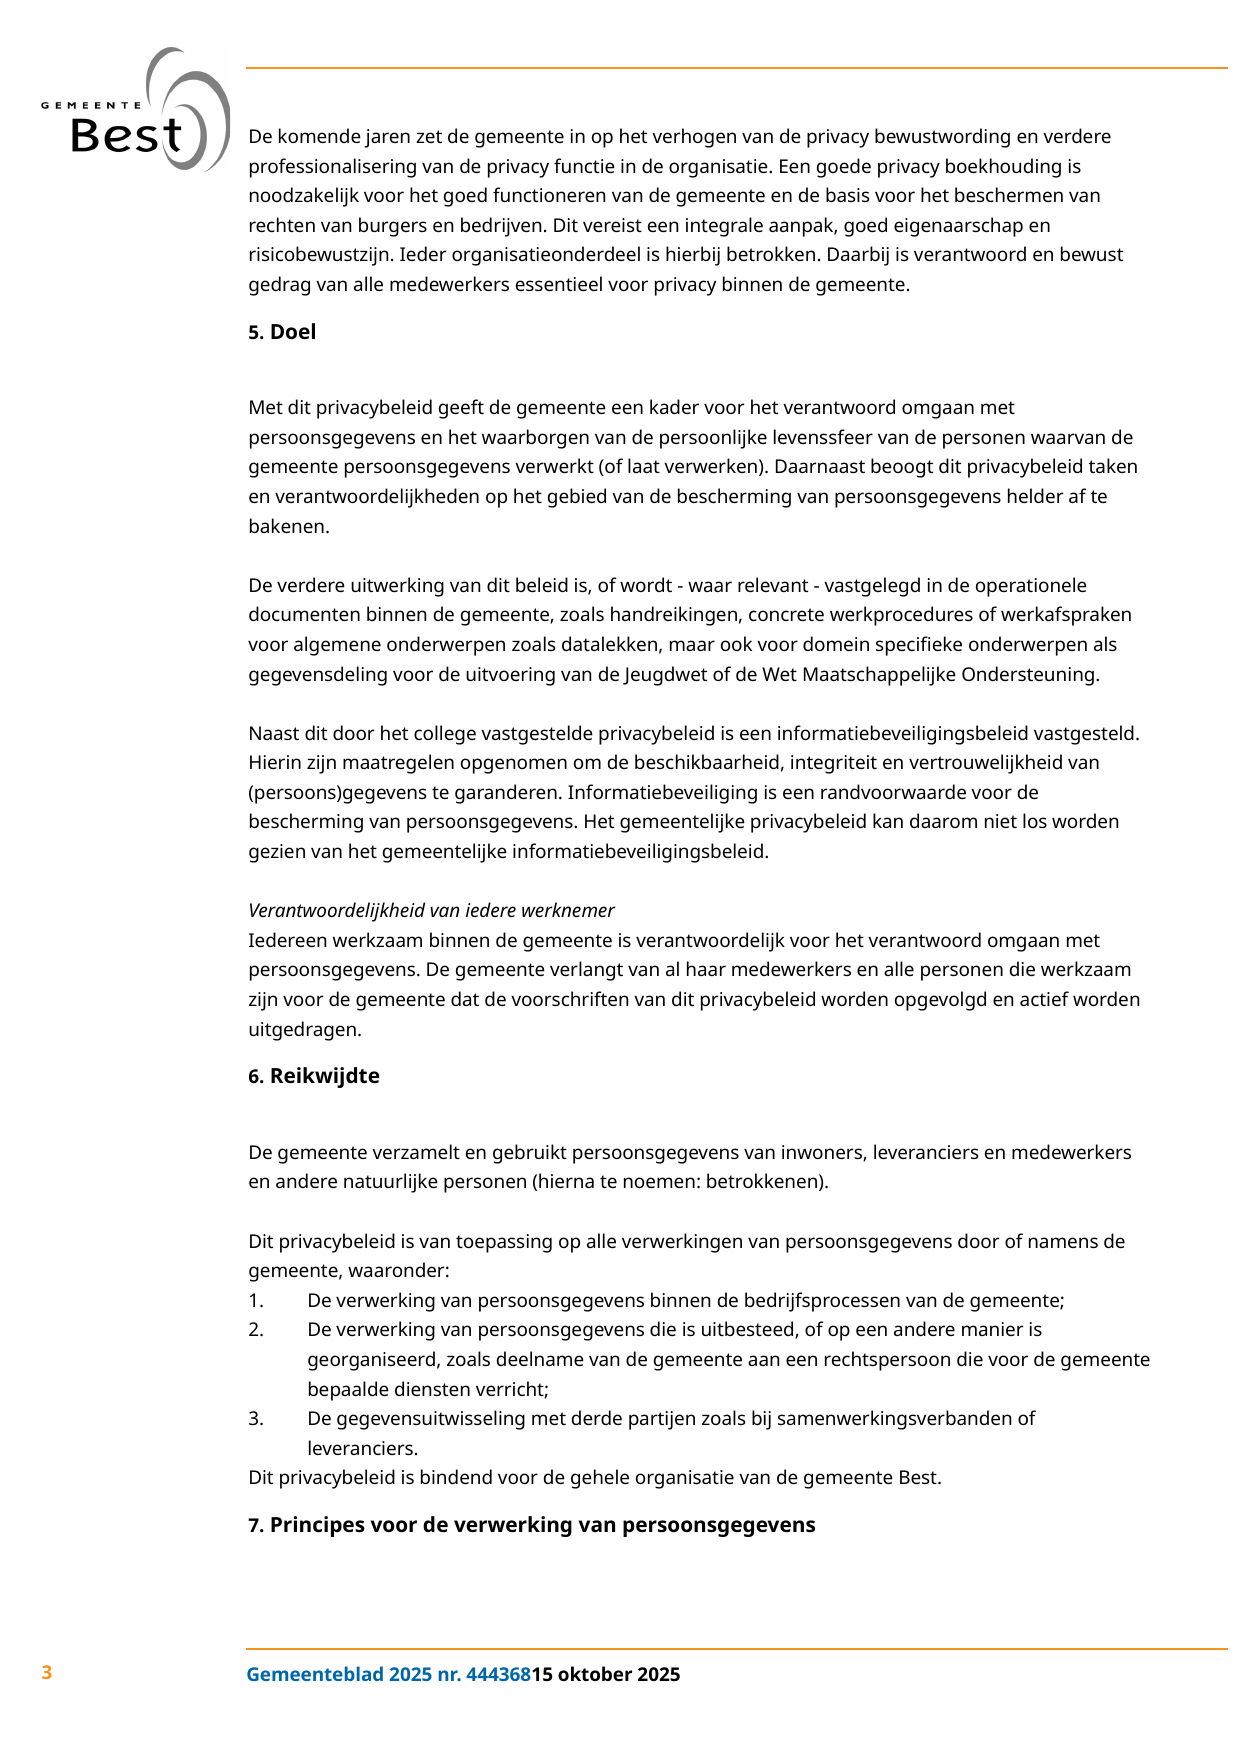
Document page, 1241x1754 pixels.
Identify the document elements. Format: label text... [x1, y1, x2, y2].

text De verdere uitwerking van dit beleid is, of wordt - waar relevant - vastgelegd in de operationele documenten binnen de gemeente, zoals handreikingen, concrete werkprocedures of werkafspraken voor algemene onderwerpen zoals datalekken, maar ook voor domein specifieke onderwerpen als gegevensdeling voor de uitvoering van de Jeugdwet of de Wet Maatschappelijke Ondersteuning. [248, 572, 1152, 686]
text Verantwoordelijkheid van iedere werknemer [248, 897, 1152, 923]
text De gemeente verzamelt en gebruikt persoonsgegevens van inwoners, leveranciers en medewerkers en andere natuurlijke personen (hierna te noemen: betrokkenen). [248, 1139, 1152, 1194]
text Dit privacybeleid is bindend voor de gehele organisatie van de gemeente Best. [248, 1464, 1152, 1490]
text Iedereen werkzaam binnen de gemeente is verantwoordelijk voor het verantwoord omgaan met persoonsgegevens. De gemeente verlangt van al haar medewerkers en alle personen die werkzaam zijn voor de gemeente dat de voorschriften van dit privacybeleid worden opgevolgd en actief worden uitgedragen. [248, 927, 1152, 1041]
list De verwerking van persoonsgegevens binnen de bedrijfsprocessen van de gemeente; [248, 1287, 1152, 1313]
text Naast dit door het college vastgestelde privacybeleid is een informatiebeveiligingsbeleid vastgesteld. Hierin zijn maatregelen opgenomen om de beschikbaarheid, integriteit en vertrouwelijkheid van (persoons)gegevens te garanderen. Informatiebeveiliging is een randvoorwaarde voor de bescherming van persoonsgegevens. Het gemeentelijke privacybeleid kan daarom niet los worden gezien van het gemeentelijke informatiebeveiligingsbeleid. [248, 720, 1152, 864]
list De verwerking van persoonsgegevens die is uitbesteed, of op een andere manier is georganiseerd, zoals deelname van de gemeente aan een rechtspersoon die voor de gemeente bepaalde diensten verricht; [248, 1317, 1152, 1401]
text 7. Principes voor de verwerking van persoonsgegevens [248, 1510, 1152, 1538]
text De komende jaren zet de gemeente in op het verhogen van de privacy bewustwording en verdere professionalisering van de privacy functie in de organisatie. Een goede privacy boekhouding is noodzakelijk voor het goed functioneren van de gemeente en de basis voor het beschermen van rechten van burgers en bedrijven. Dit vereist een integrale aanpak, goed eigenaarschap en risicobewustzijn. Ieder organisatieonderdeel is hierbij betrokken. Daarbij is verantwoord en bewust gedrag van alle medewerkers essentieel voor privacy binnen de gemeente. [248, 123, 1152, 297]
text 6. Reikwijdte [248, 1061, 1152, 1090]
text 5. Doel [248, 317, 1152, 345]
picture [41, 47, 231, 172]
text Dit privacybeleid is van toepassing op alle verwerkingen van persoonsgegevens door of namens de gemeente, waaronder: [248, 1228, 1152, 1283]
text Met dit privacybeleid geeft de gemeente een kader voor het verantwoord omgaan met persoonsgegevens en het waarborgen van de persoonlijke levenssfeer van de personen waarvan de gemeente persoonsgegevens verwerkt (of laat verwerken). Daarnaast beoogt dit privacybeleid taken en verantwoordelijkheden op het gebied van de bescherming van persoonsgegevens helder af te bakenen. [248, 394, 1152, 538]
list De gegevensuitwisseling met derde partijen zoals bij samenwerkingsverbanden of leveranciers. [248, 1405, 1152, 1461]
